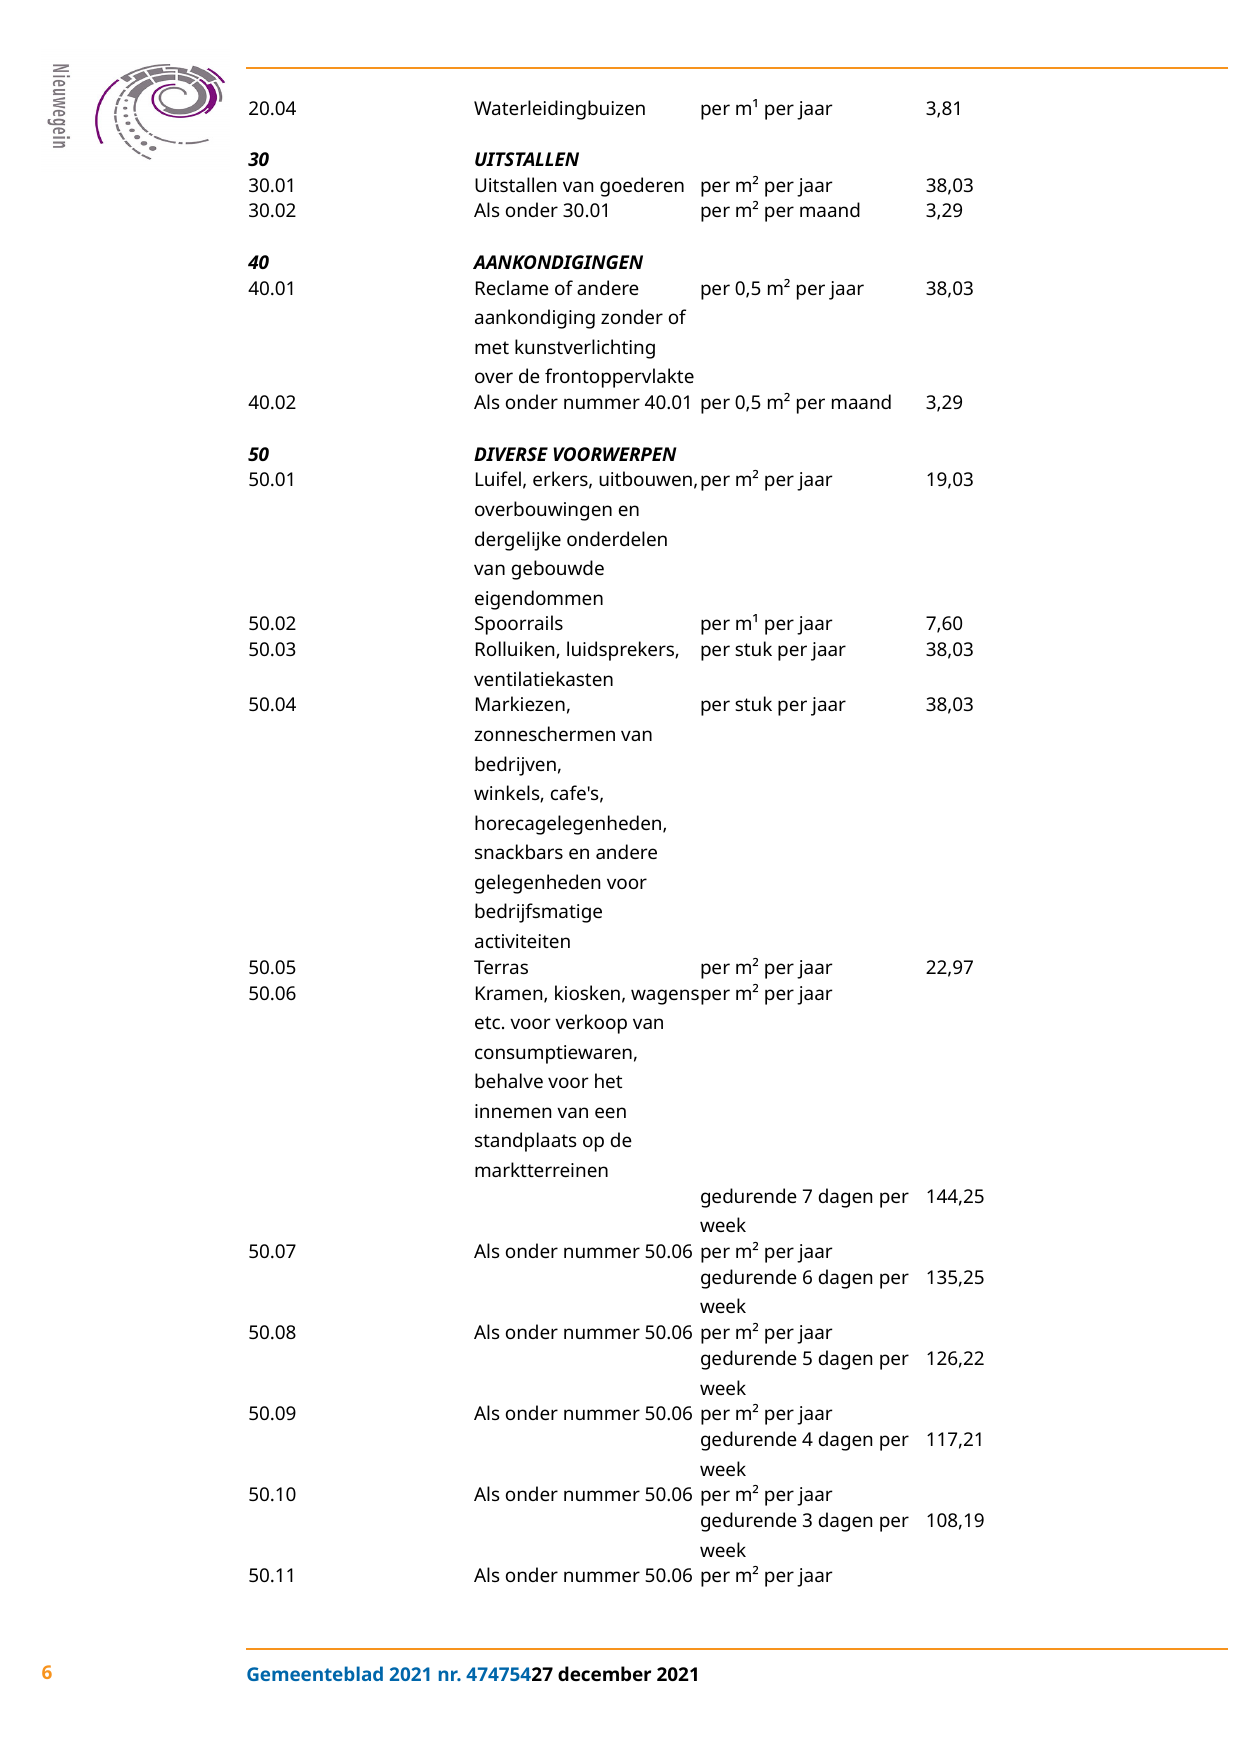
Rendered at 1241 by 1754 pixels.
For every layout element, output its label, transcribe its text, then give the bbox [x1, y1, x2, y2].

table_cell 50.08 [248, 1319, 474, 1345]
table_cell [700, 224, 926, 249]
table_cell 3,81 [926, 95, 1152, 121]
table_cell per m² per jaar [700, 1238, 926, 1264]
table_cell [474, 1426, 700, 1481]
table_cell gedurende 5 dagen per week [700, 1345, 926, 1400]
table_cell [926, 1400, 1152, 1426]
table_cell 50.10 [248, 1481, 474, 1507]
table_cell Als onder nummer 50.06 [474, 1481, 700, 1507]
table_cell Als onder nummer 50.06 [474, 1563, 700, 1588]
table_cell per m² per jaar [700, 954, 926, 980]
table_cell 50 [248, 441, 474, 467]
table_cell Luifel, erkers, uitbouwen, overbouwingen en dergelijke onderdelen van gebouwde eigendommen [474, 467, 700, 611]
table_cell Kramen, kiosken, wagens etc. voor verkoop van consumptiewaren, behalve voor het innemen van een standplaats op de marktterreinen [474, 980, 700, 1183]
table_cell per m² per maand [700, 198, 926, 223]
table_cell UITSTALLEN [474, 146, 700, 172]
table_cell [926, 1481, 1152, 1507]
table_cell per m² per jaar [700, 467, 926, 611]
table_cell per 0,5 m² per maand [700, 389, 926, 415]
table_cell [248, 121, 474, 146]
table_cell AANKONDIGINGEN [474, 249, 700, 275]
table_cell [700, 146, 926, 172]
table_cell Terras [474, 954, 700, 980]
table_cell 50.07 [248, 1238, 474, 1264]
table_cell [474, 1264, 700, 1319]
table_cell per stuk per jaar [700, 692, 926, 954]
table_cell Als onder nummer 40.01 [474, 389, 700, 415]
table_cell [700, 441, 926, 467]
table_cell per stuk per jaar [700, 636, 926, 692]
table_cell [474, 121, 700, 146]
table_cell 3,29 [926, 389, 1152, 415]
table_cell per m¹ per jaar [700, 95, 926, 121]
table_cell [248, 224, 474, 249]
table_cell 126,22 [926, 1345, 1152, 1400]
table_cell 30.02 [248, 198, 474, 223]
table_cell Uitstallen van goederen [474, 172, 700, 198]
table_cell 40.02 [248, 389, 474, 415]
table_cell 3,29 [926, 198, 1152, 223]
table_cell gedurende 3 dagen per week [700, 1507, 926, 1562]
table_cell [926, 1238, 1152, 1264]
table_cell per m² per jaar [700, 980, 926, 1183]
table_cell [926, 1563, 1152, 1588]
table_cell [248, 1507, 474, 1562]
table_cell 50.04 [248, 692, 474, 954]
table_cell [474, 1507, 700, 1562]
table_cell 144,25 [926, 1183, 1152, 1238]
table_cell 19,03 [926, 467, 1152, 611]
table_cell [248, 1426, 474, 1481]
table_cell [700, 249, 926, 275]
table_cell 20.04 [248, 95, 474, 121]
table_cell [248, 415, 474, 441]
table_cell gedurende 7 dagen per week [700, 1183, 926, 1238]
table_cell [700, 121, 926, 146]
table_cell per m² per jaar [700, 1481, 926, 1507]
table_cell gedurende 6 dagen per week [700, 1264, 926, 1319]
table_cell 38,03 [926, 636, 1152, 692]
table_cell 50.05 [248, 954, 474, 980]
table_cell per m¹ per jaar [700, 611, 926, 636]
table_cell per m² per jaar [700, 1319, 926, 1345]
table_cell 50.01 [248, 467, 474, 611]
table_cell [248, 1264, 474, 1319]
table_cell 50.02 [248, 611, 474, 636]
table_cell [926, 224, 1152, 249]
table_cell 50.06 [248, 980, 474, 1183]
table_cell 50.09 [248, 1400, 474, 1426]
table_cell per m² per jaar [700, 1400, 926, 1426]
table_cell [926, 146, 1152, 172]
table_cell DIVERSE VOORWERPEN [474, 441, 700, 467]
table_cell gedurende 4 dagen per week [700, 1426, 926, 1481]
table_cell Spoorrails [474, 611, 700, 636]
table_cell 50.11 [248, 1563, 474, 1588]
table_cell Als onder nummer 50.06 [474, 1319, 700, 1345]
table_cell Reclame of andere aankondiging zonder of met kunstverlichting over de frontoppervlakte [474, 275, 700, 389]
table_cell [926, 980, 1152, 1183]
table_cell 38,03 [926, 692, 1152, 954]
table_cell 135,25 [926, 1264, 1152, 1319]
table_cell 50.03 [248, 636, 474, 692]
table_cell [926, 1319, 1152, 1345]
table_cell Als onder nummer 50.06 [474, 1238, 700, 1264]
table_cell [474, 1345, 700, 1400]
table_cell per m² per jaar [700, 1563, 926, 1588]
table_cell per 0,5 m² per jaar [700, 275, 926, 389]
table_cell 117,21 [926, 1426, 1152, 1481]
table_cell 38,03 [926, 275, 1152, 389]
table_cell [926, 441, 1152, 467]
table_cell 40.01 [248, 275, 474, 389]
table_cell per m² per jaar [700, 172, 926, 198]
table_cell [474, 415, 700, 441]
table_cell [700, 415, 926, 441]
table_cell 30.01 [248, 172, 474, 198]
table_cell [474, 1183, 700, 1238]
table_cell 30 [248, 146, 474, 172]
table_cell [474, 224, 700, 249]
table_cell [926, 121, 1152, 146]
table_cell Als onder 30.01 [474, 198, 700, 223]
table_cell 108,19 [926, 1507, 1152, 1562]
table_cell Markiezen, zonneschermen van bedrijven, winkels, cafe's, horecagelegenheden, snackbars en andere gelegenheden voor bedrijfsmatige activiteiten [474, 692, 700, 954]
table_cell [926, 249, 1152, 275]
table_cell 22,97 [926, 954, 1152, 980]
table_cell [248, 1183, 474, 1238]
table_cell 7,60 [926, 611, 1152, 636]
table_cell [248, 1345, 474, 1400]
table_cell [926, 415, 1152, 441]
table_cell 38,03 [926, 172, 1152, 198]
picture [41, 47, 231, 172]
table_cell Rolluiken, luidsprekers, ventilatiekasten [474, 636, 700, 692]
table_cell Als onder nummer 50.06 [474, 1400, 700, 1426]
table_cell 40 [248, 249, 474, 275]
table_cell Waterleidingbuizen [474, 95, 700, 121]
